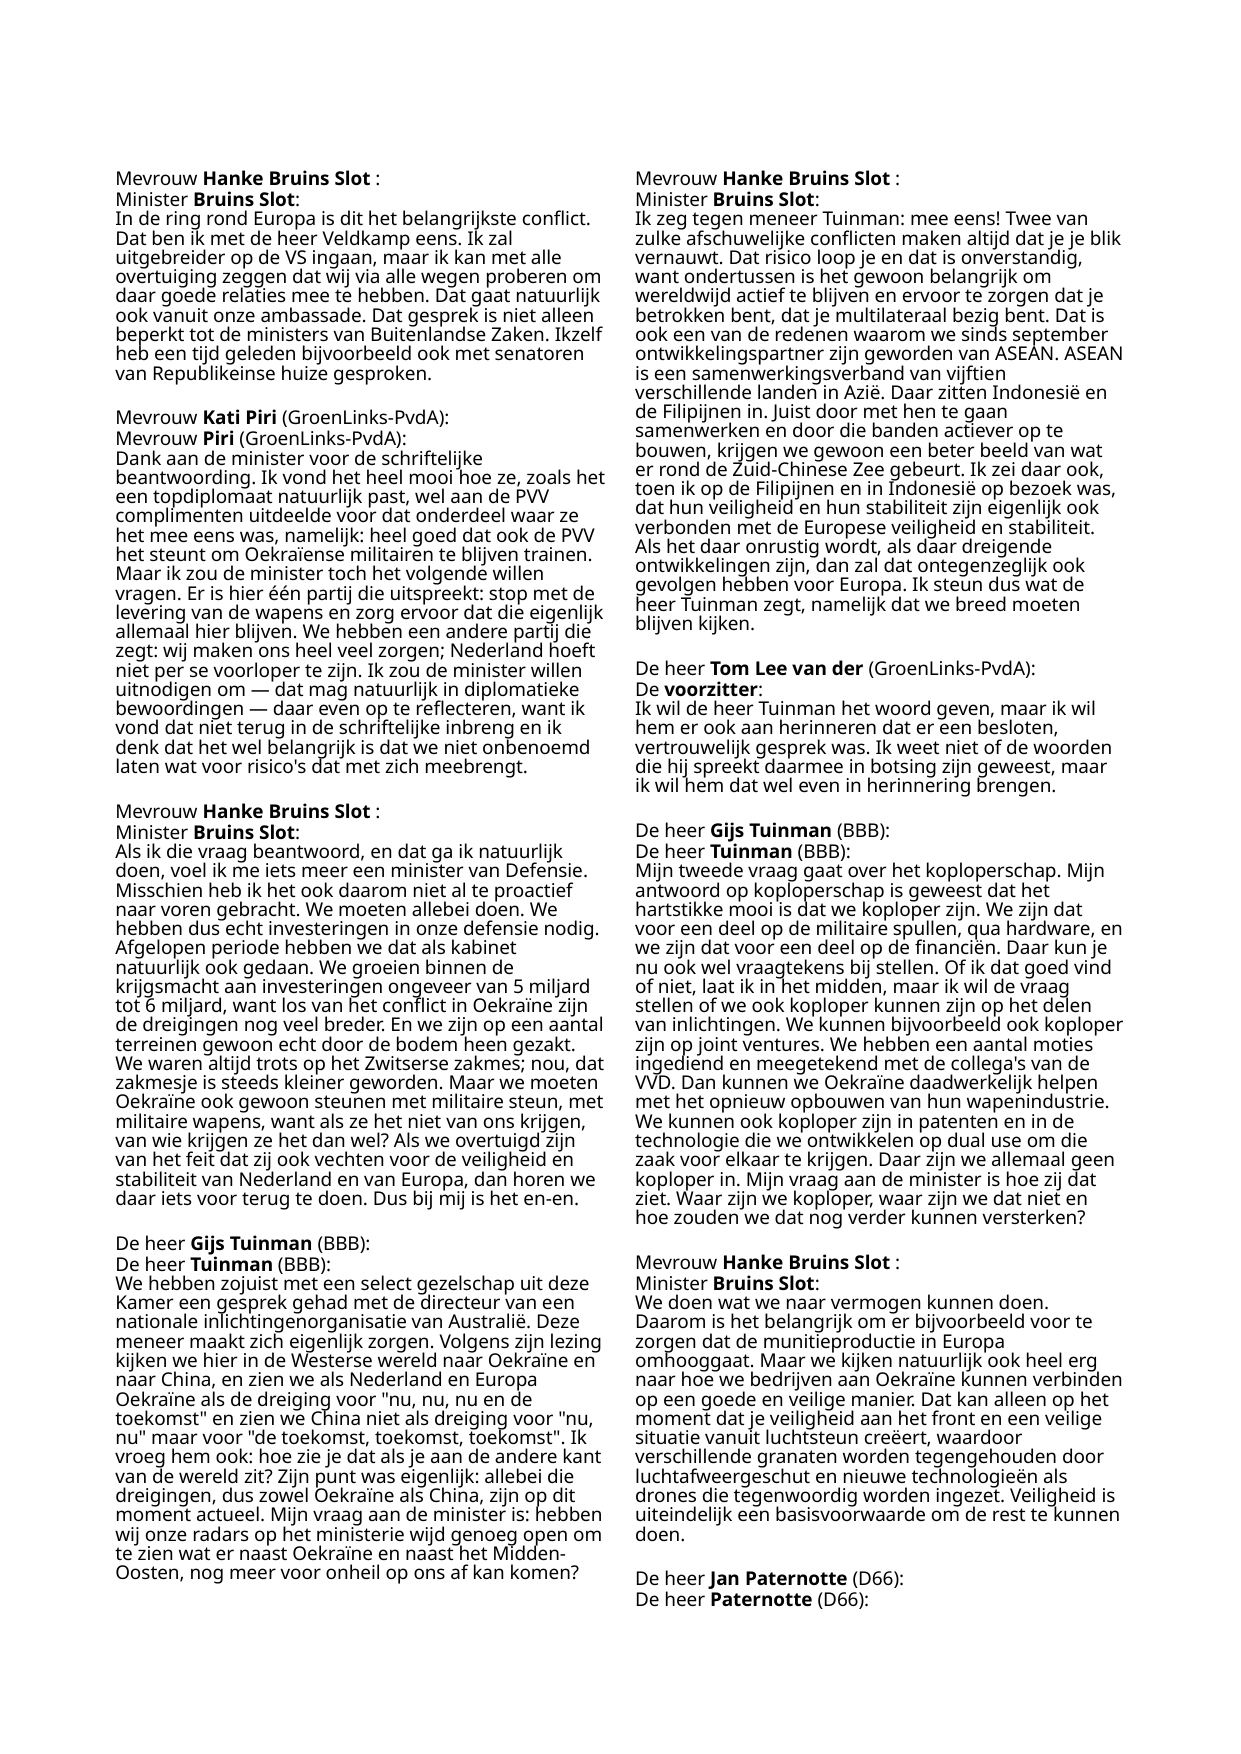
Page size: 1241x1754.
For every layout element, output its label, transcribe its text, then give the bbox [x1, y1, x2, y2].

text Mevrouw Hanke Bruins Slot : [115, 165, 605, 191]
text Mijn tweede vraag gaat over het koploperschap. Mijn antwoord op koploperschap is geweest dat het hartstikke mooi is dat we koploper zijn. We zijn dat voor een deel op de militaire spullen, qua hardware, en we zijn dat voor een deel op de financiën. Daar kun je nu ook wel vraagtekens bij stellen. Of ik dat goed vind of niet, laat ik in het midden, maar ik wil de vraag stellen of we ook koploper kunnen zijn op het delen van inlichtingen. We kunnen bijvoorbeeld ook koploper zijn op joint ventures. We hebben een aantal moties ingediend en meegetekend met de collega's van de VVD. Dan kunnen we Oekraïne daadwerkelijk helpen met het opnieuw opbouwen van hun wapenindustrie. We kunnen ook koploper zijn in patenten en in de technologie die we ontwikkelen op dual use om die zaak voor elkaar te krijgen. Daar zijn we allemaal geen koploper in. Mijn vraag aan de minister is hoe zij dat ziet. Waar zijn we koploper, waar zijn we dat niet en hoe zouden we dat nog verder kunnen versterken? [635, 862, 1125, 1228]
text Minister Bruins Slot: [115, 824, 605, 843]
text Mevrouw Hanke Bruins Slot : [635, 1249, 1125, 1275]
text De voorzitter: [635, 681, 1125, 700]
text De heer Tuinman (BBB): [115, 1256, 605, 1275]
text Mevrouw Kati Piri (GroenLinks-PvdA): [115, 404, 605, 430]
text Mevrouw Hanke Bruins Slot : [115, 798, 605, 824]
text De heer Paternotte (D66): [635, 1591, 1125, 1611]
text We hebben zojuist met een select gezelschap uit deze Kamer een gesprek gehad met de directeur van een nationale inlichtingenorganisatie van Australië. Deze meneer maakt zich eigenlijk zorgen. Volgens zijn lezing kijken we hier in de Westerse wereld naar Oekraïne en naar China, en zien we als Nederland en Europa Oekraïne als de dreiging voor "nu, nu, nu en de toekomst" en zien we China niet als dreiging voor "nu, nu" maar voor "de toekomst, toekomst, toekomst". Ik vroeg hem ook: hoe zie je dat als je aan de andere kant van de wereld zit? Zijn punt was eigenlijk: allebei die dreigingen, dus zowel Oekraïne als China, zijn op dit moment actueel. Mijn vraag aan de minister is: hebben wij onze radars op het ministerie wijd genoeg open om te zien wat er naast Oekraïne en naast het Midden-Oosten, nog meer voor onheil op ons af kan komen? [115, 1275, 605, 1583]
text Minister Bruins Slot: [635, 191, 1125, 210]
text In de ring rond Europa is dit het belangrijkste conflict. Dat ben ik met de heer Veldkamp eens. Ik zal uitgebreider op de VS ingaan, maar ik kan met alle overtuiging zeggen dat wij via alle wegen proberen om daar goede relaties mee te hebben. Dat gaat natuurlijk ook vanuit onze ambassade. Dat gesprek is niet alleen beperkt tot de ministers van Buitenlandse Zaken. Ikzelf heb een tijd geleden bijvoorbeeld ook met senatoren van Republikeinse huize gesproken. [115, 210, 605, 384]
text Als ik die vraag beantwoord, en dat ga ik natuurlijk doen, voel ik me iets meer een minister van Defensie. Misschien heb ik het ook daarom niet al te proactief naar voren gebracht. We moeten allebei doen. We hebben dus echt investeringen in onze defensie nodig. Afgelopen periode hebben we dat als kabinet natuurlijk ook gedaan. We groeien binnen de krijgsmacht aan investeringen ongeveer van 5 miljard tot 6 miljard, want los van het conflict in Oekraïne zijn de dreigingen nog veel breder. En we zijn op een aantal terreinen gewoon echt door de bodem heen gezakt. We waren altijd trots op het Zwitserse zakmes; nou, dat zakmesje is steeds kleiner geworden. Maar we moeten Oekraïne ook gewoon steunen met militaire steun, met militaire wapens, want als ze het niet van ons krijgen, van wie krijgen ze het dan wel? Als we overtuigd zijn van het feit dat zij ook vechten voor de veiligheid en stabiliteit van Nederland en van Europa, dan horen we daar iets voor terug te doen. Dus bij mij is het en-en. [115, 843, 605, 1209]
text We doen wat we naar vermogen kunnen doen. Daarom is het belangrijk om er bijvoorbeeld voor te zorgen dat de munitieproductie in Europa omhooggaat. Maar we kijken natuurlijk ook heel erg naar hoe we bedrijven aan Oekraïne kunnen verbinden op een goede en veilige manier. Dat kan alleen op het moment dat je veiligheid aan het front en een veilige situatie vanuit luchtsteun creëert, waardoor verschillende granaten worden tegengehouden door luchtafweergeschut en nieuwe technologieën als drones die tegenwoordig worden ingezet. Veiligheid is uiteindelijk een basisvoorwaarde om de rest te kunnen doen. [635, 1294, 1125, 1545]
text Minister Bruins Slot: [635, 1275, 1125, 1294]
text Ik wil de heer Tuinman het woord geven, maar ik wil hem er ook aan herinneren dat er een besloten, vertrouwelijk gesprek was. Ik weet niet of de woorden die hij spreekt daarmee in botsing zijn geweest, maar ik wil hem dat wel even in herinnering brengen. [635, 700, 1125, 796]
text De heer Tuinman (BBB): [635, 843, 1125, 862]
text Mevrouw Hanke Bruins Slot : [635, 165, 1125, 191]
text De heer Gijs Tuinman (BBB): [115, 1230, 605, 1256]
text De heer Gijs Tuinman (BBB): [635, 817, 1125, 843]
text Mevrouw Piri (GroenLinks-PvdA): [115, 430, 605, 449]
text Ik zeg tegen meneer Tuinman: mee eens! Twee van zulke afschuwelijke conflicten maken altijd dat je je blik vernauwt. Dat risico loop je en dat is onverstandig, want ondertussen is het gewoon belangrijk om wereldwijd actief te blijven en ervoor te zorgen dat je betrokken bent, dat je multilateraal bezig bent. Dat is ook een van de redenen waarom we sinds september ontwikkelingspartner zijn geworden van ASEAN. ASEAN is een samenwerkingsverband van vijftien verschillende landen in Azië. Daar zitten Indonesië en de Filipijnen in. Juist door met hen te gaan samenwerken en door die banden actiever op te bouwen, krijgen we gewoon een beter beeld van wat er rond de Zuid-Chinese Zee gebeurt. Ik zei daar ook, toen ik op de Filipijnen en in Indonesië op bezoek was, dat hun veiligheid en hun stabiliteit zijn eigenlijk ook verbonden met de Europese veiligheid en stabiliteit. Als het daar onrustig wordt, als daar dreigende ontwikkelingen zijn, dan zal dat ontegenzeglijk ook gevolgen hebben voor Europa. Ik steun dus wat de heer Tuinman zegt, namelijk dat we breed moeten blijven kijken. [635, 210, 1125, 634]
text De heer Jan Paternotte (D66): [635, 1566, 1125, 1591]
text Minister Bruins Slot: [115, 191, 605, 210]
text De heer Tom Lee van der (GroenLinks-PvdA): [635, 655, 1125, 681]
text Dank aan de minister voor de schriftelijke beantwoording. Ik vond het heel mooi hoe ze, zoals het een topdiplomaat natuurlijk past, wel aan de PVV complimenten uitdeelde voor dat onderdeel waar ze het mee eens was, namelijk: heel goed dat ook de PVV het steunt om Oekraïense militairen te blijven trainen. Maar ik zou de minister toch het volgende willen vragen. Er is hier één partij die uitspreekt: stop met de levering van de wapens en zorg ervoor dat die eigenlijk allemaal hier blijven. We hebben een andere partij die zegt: wij maken ons heel veel zorgen; Nederland hoeft niet per se voorloper te zijn. Ik zou de minister willen uitnodigen om — dat mag natuurlijk in diplomatieke bewoordingen — daar even op te reflecteren, want ik vond dat niet terug in de schriftelijke inbreng en ik denk dat het wel belangrijk is dat we niet onbenoemd laten wat voor risico's dat met zich meebrengt. [115, 449, 605, 777]
